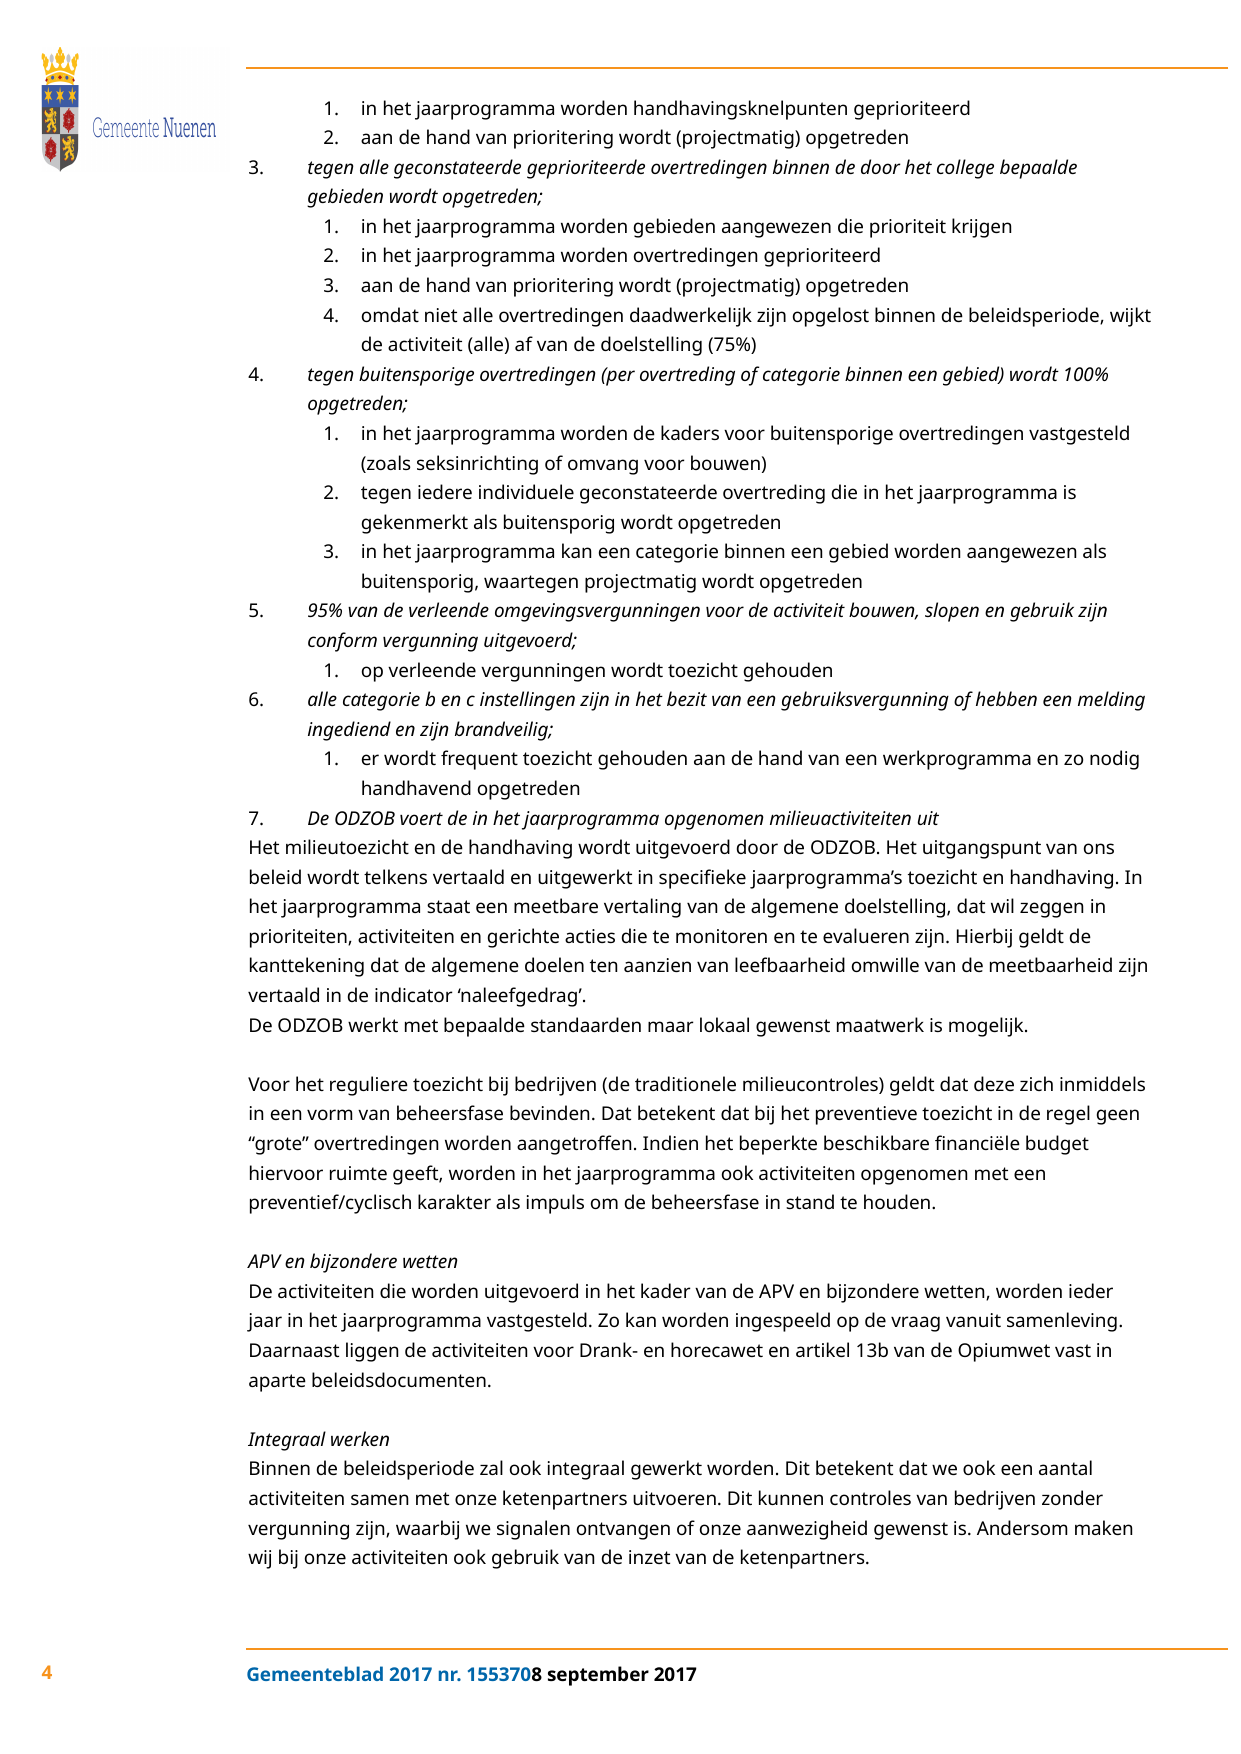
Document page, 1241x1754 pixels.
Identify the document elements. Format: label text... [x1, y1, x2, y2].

text De ODZOB werkt met bepaalde standaarden maar lokaal gewenst maatwerk is mogelijk. [248, 1012, 1152, 1038]
list 95% van de verleende omgevingsvergunningen voor de activiteit bouwen, slopen en gebruik zijn conform vergunning uitgevoerd; [248, 598, 1152, 653]
list De ODZOB voert de in het jaarprogramma opgenomen milieuactiviteiten uit [248, 805, 1152, 831]
list in het jaarprogramma kan een categorie binnen een gebied worden aangewezen als buitensporig, waartegen projectmatig wordt opgetreden [323, 538, 1152, 594]
list in het jaarprogramma worden gebieden aangewezen die prioriteit krijgen [323, 213, 1152, 239]
text Het milieutoezicht en de handhaving wordt uitgevoerd door de ODZOB. Het uitgangspunt van ons beleid wordt telkens vertaald en uitgewerkt in specifieke jaarprogramma’s toezicht en handhaving. In het jaarprogramma staat een meetbare vertaling van de algemene doelstelling, dat wil zeggen in prioriteiten, activiteiten en gerichte acties die te monitoren en te evalueren zijn. Hierbij geldt de kanttekening dat de algemene doelen ten aanzien van leefbaarheid omwille van de meetbaarheid zijn vertaald in de indicator ‘naleefgedrag’. [248, 834, 1152, 1008]
list er wordt frequent toezicht gehouden aan de hand van een werkprogramma en zo nodig handhavend opgetreden [323, 746, 1152, 801]
list op verleende vergunningen wordt toezicht gehouden [323, 657, 1152, 683]
text APV en bijzondere wetten [248, 1248, 1152, 1274]
list in het jaarprogramma worden handhavingsknelpunten geprioriteerd [323, 95, 1152, 121]
list tegen iedere individuele geconstateerde overtreding die in het jaarprogramma is gekenmerkt als buitensporig wordt opgetreden [323, 479, 1152, 535]
text Integraal werken [248, 1426, 1152, 1452]
list aan de hand van prioritering wordt (projectmatig) opgetreden [323, 124, 1152, 150]
text De activiteiten die worden uitgevoerd in het kader van de APV en bijzondere wetten, worden ieder jaar in het jaarprogramma vastgesteld. Zo kan worden ingespeeld op de vraag vanuit samenleving. Daarnaast liggen de activiteiten voor Drank- en horecawet en artikel 13b van de Opiumwet vast in aparte beleidsdocumenten. [248, 1278, 1152, 1393]
text Binnen de beleidsperiode zal ook integraal gewerkt worden. Dit betekent dat we ook een aantal activiteiten samen met onze ketenpartners uitvoeren. Dit kunnen controles van bedrijven zonder vergunning zijn, waarbij we signalen ontvangen of onze aanwezigheid gewenst is. Andersom maken wij bij onze activiteiten ook gebruik van de inzet van de ketenpartners. [248, 1456, 1152, 1570]
picture [41, 47, 231, 172]
list alle categorie b en c instellingen zijn in het bezit van een gebruiksvergunning of hebben een melding ingediend en zijn brandveilig; [248, 686, 1152, 742]
list tegen alle geconstateerde geprioriteerde overtredingen binnen de door het college bepaalde gebieden wordt opgetreden; [248, 154, 1152, 209]
list aan de hand van prioritering wordt (projectmatig) opgetreden [323, 272, 1152, 298]
list tegen buitensporige overtredingen (per overtreding of categorie binnen een gebied) wordt 100% opgetreden; [248, 361, 1152, 416]
list in het jaarprogramma worden overtredingen geprioriteerd [323, 243, 1152, 268]
list in het jaarprogramma worden de kaders voor buitensporige overtredingen vastgesteld (zoals seksinrichting of omvang voor bouwen) [323, 420, 1152, 476]
text Voor het reguliere toezicht bij bedrijven (de traditionele milieucontroles) geldt dat deze zich inmiddels in een vorm van beheersfase bevinden. Dat betekent dat bij het preventieve toezicht in de regel geen “grote” overtredingen worden aangetroffen. Indien het beperkte beschikbare financiële budget hiervoor ruimte geeft, worden in het jaarprogramma ook activiteiten opgenomen met een preventief/cyclisch karakter als impuls om de beheersfase in stand te houden. [248, 1071, 1152, 1215]
list omdat niet alle overtredingen daadwerkelijk zijn opgelost binnen de beleidsperiode, wijkt de activiteit (alle) af van de doelstelling (75%) [323, 302, 1152, 357]
